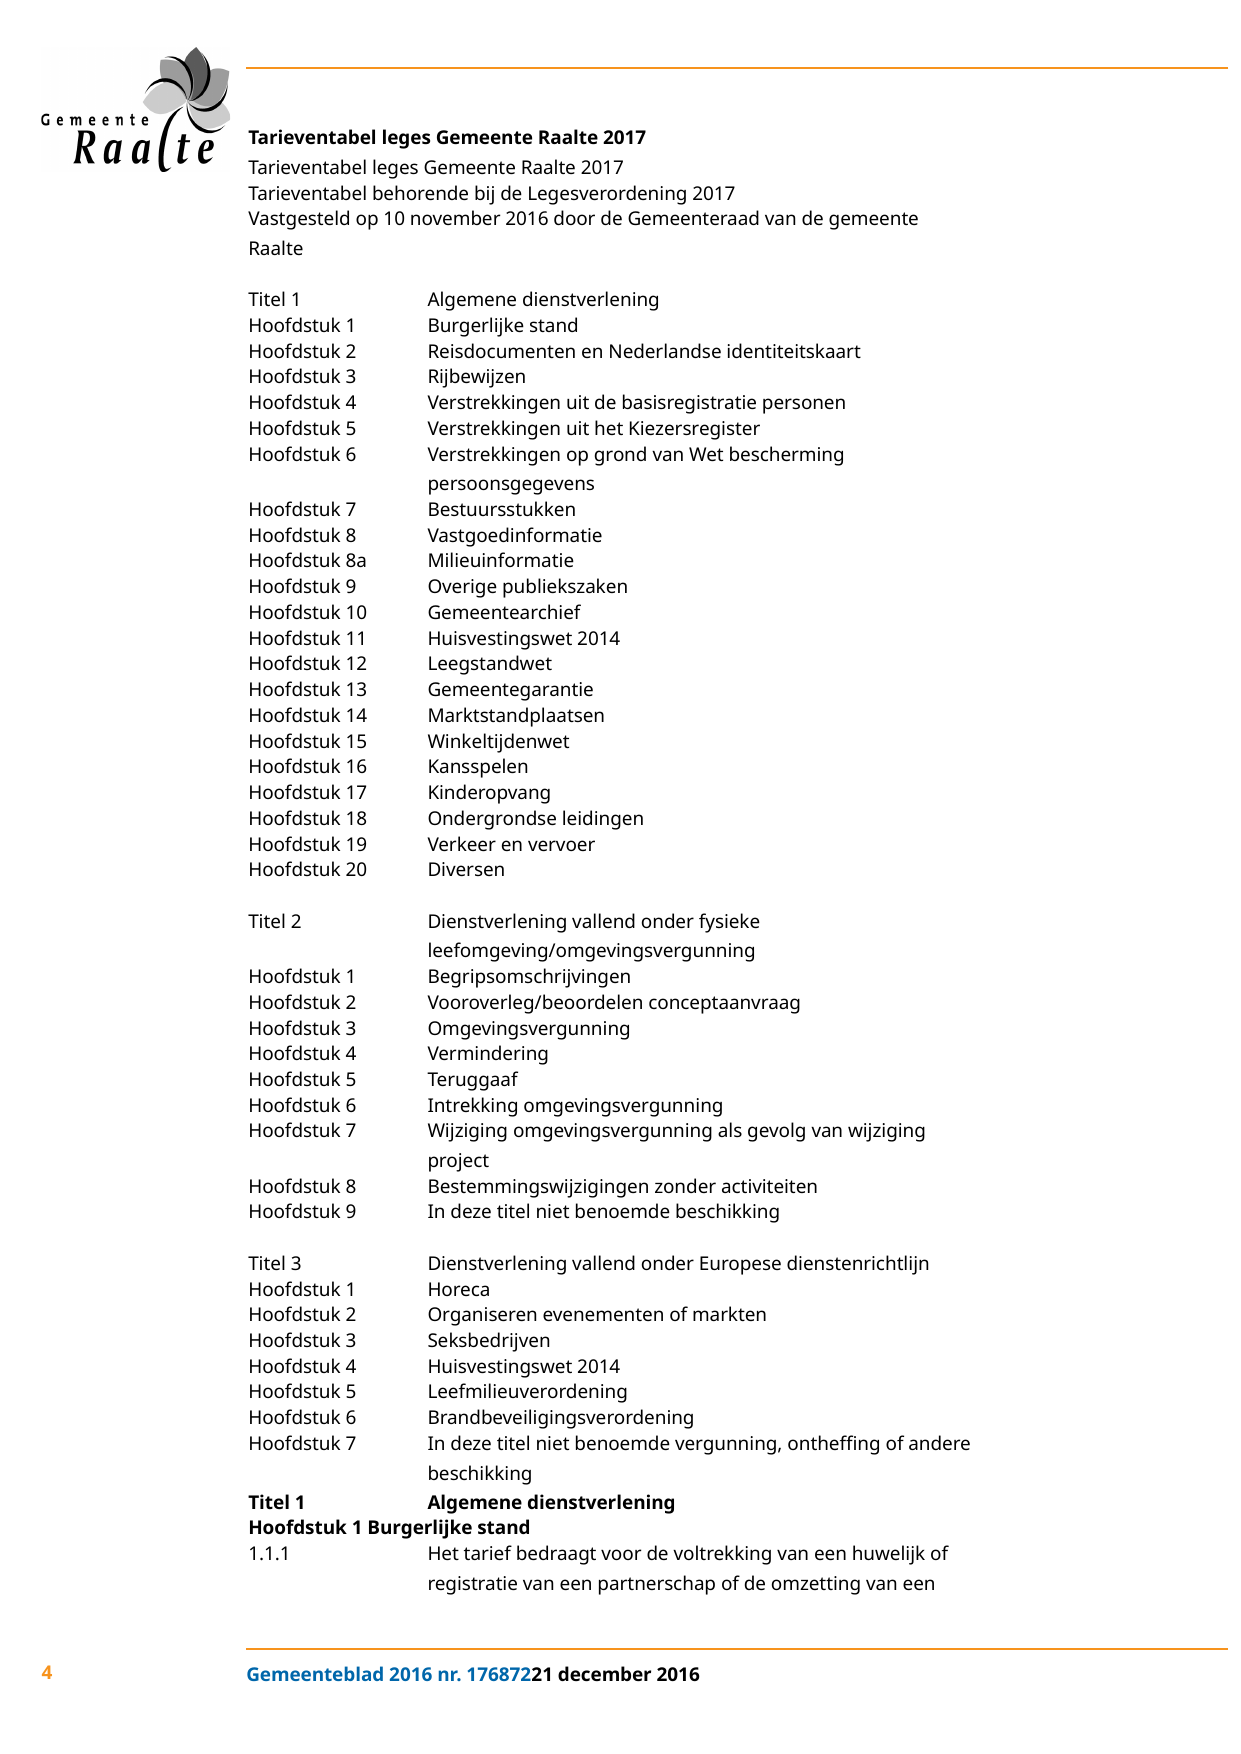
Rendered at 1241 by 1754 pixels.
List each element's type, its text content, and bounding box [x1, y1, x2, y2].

table_cell [973, 963, 1152, 989]
table_cell Verkeer en vervoer [427, 831, 972, 856]
table_cell [973, 1066, 1152, 1092]
table_header Tarieventabel leges Gemeente Raalte 2017 [248, 154, 972, 180]
table_cell Hoofdstuk 14 [248, 702, 427, 728]
table_cell Hoofdstuk 9 [248, 1199, 427, 1224]
table_cell Bestuursstukken [427, 496, 972, 522]
table_cell Hoofdstuk 7 [248, 496, 427, 522]
table_cell 1.1.1 [248, 1540, 427, 1596]
table_cell [973, 676, 1152, 702]
table_cell Hoofdstuk 16 [248, 754, 427, 779]
table_cell Ondergrondse leidingen [427, 805, 972, 831]
table_cell Reisdocumenten en Nederlandse identiteitskaart [427, 338, 972, 364]
table_cell Hoofdstuk 7 [248, 1430, 427, 1486]
table_cell Leegstandwet [427, 651, 972, 676]
table_cell Titel 2 [248, 908, 427, 963]
table_cell [973, 625, 1152, 651]
table_cell Diversen [427, 856, 972, 882]
table_cell [427, 1224, 972, 1250]
table_cell [973, 1327, 1152, 1353]
table_cell Overige publiekszaken [427, 574, 972, 599]
table_cell Hoofdstuk 6 [248, 1092, 427, 1118]
table_cell Verstrekkingen uit het Kiezersregister [427, 415, 972, 441]
table_cell [427, 882, 972, 908]
table_cell Hoofdstuk 8 [248, 1173, 427, 1199]
table_cell [973, 390, 1152, 415]
table_cell Hoofdstuk 9 [248, 574, 427, 599]
table_cell Teruggaaf [427, 1066, 972, 1092]
table_cell [248, 261, 972, 287]
table_cell Gemeentearchief [427, 599, 972, 625]
table_cell Hoofdstuk 4 [248, 1353, 427, 1379]
table_cell [973, 856, 1152, 882]
table_cell Dienstverlening vallend onder fysieke leefomgeving/omgevingsvergunning [427, 908, 972, 963]
table_cell [973, 702, 1152, 728]
table_cell [248, 882, 427, 908]
table_cell [973, 496, 1152, 522]
table_cell [973, 206, 1152, 261]
table_cell [973, 261, 1152, 287]
table_cell Algemene dienstverlening [427, 287, 972, 312]
table_cell Vastgesteld op 10 november 2016 door de Gemeenteraad van de gemeente Raalte [248, 206, 972, 261]
table_cell [973, 1040, 1152, 1066]
table_cell Horeca [427, 1276, 972, 1302]
table_cell Hoofdstuk 1 [248, 963, 427, 989]
table_cell [973, 1540, 1152, 1596]
table_header Algemene dienstverlening [427, 1489, 972, 1514]
table_cell Hoofdstuk 6 [248, 441, 427, 496]
table_cell Kinderopvang [427, 779, 972, 805]
table_cell Hoofdstuk 19 [248, 831, 427, 856]
table_cell Hoofdstuk 17 [248, 779, 427, 805]
table_cell In deze titel niet benoemde vergunning, ontheffing of andere beschikking [427, 1430, 972, 1486]
table_cell [973, 908, 1152, 963]
table_cell Brandbeveiligingsverordening [427, 1405, 972, 1430]
table_cell Verstrekkingen op grond van Wet bescherming persoonsgegevens [427, 441, 972, 496]
table_cell [973, 574, 1152, 599]
table_cell Hoofdstuk 1 [248, 312, 427, 338]
picture [41, 47, 231, 172]
table_cell Hoofdstuk 18 [248, 805, 427, 831]
table_cell Gemeentegarantie [427, 676, 972, 702]
table_cell [973, 1515, 1152, 1540]
table_cell [973, 1199, 1152, 1224]
table_cell [973, 805, 1152, 831]
table_cell Hoofdstuk 1 Burgerlijke stand [248, 1515, 972, 1540]
table_cell Hoofdstuk 5 [248, 1379, 427, 1404]
table_cell Hoofdstuk 2 [248, 989, 427, 1015]
table_cell Hoofdstuk 7 [248, 1118, 427, 1173]
table_header Titel 1 [248, 1489, 427, 1514]
table_cell [973, 1173, 1152, 1199]
table_cell [973, 779, 1152, 805]
table_cell [973, 1092, 1152, 1118]
table_cell [973, 180, 1152, 206]
table_cell [973, 1118, 1152, 1173]
text Tarieventabel leges Gemeente Raalte 2017 [248, 124, 1152, 150]
table_cell [973, 831, 1152, 856]
table_cell Hoofdstuk 8 [248, 522, 427, 548]
table_cell [973, 1302, 1152, 1327]
table_header [973, 1489, 1152, 1514]
table_cell Vastgoedinformatie [427, 522, 972, 548]
table_cell Hoofdstuk 3 [248, 364, 427, 389]
table_cell [973, 364, 1152, 389]
table_cell [973, 1276, 1152, 1302]
table_cell Vooroverleg/beoordelen conceptaanvraag [427, 989, 972, 1015]
table_cell Marktstandplaatsen [427, 702, 972, 728]
table_cell [973, 728, 1152, 753]
table_cell Hoofdstuk 6 [248, 1405, 427, 1430]
table_cell [973, 754, 1152, 779]
table_cell Titel 3 [248, 1250, 427, 1276]
table_cell Hoofdstuk 4 [248, 390, 427, 415]
table_cell [973, 1015, 1152, 1040]
table_cell Organiseren evenementen of markten [427, 1302, 972, 1327]
table_cell Tarieventabel behorende bij de Legesverordening 2017 [248, 180, 972, 206]
table_cell Hoofdstuk 15 [248, 728, 427, 753]
table_cell Huisvestingswet 2014 [427, 1353, 972, 1379]
table_cell Hoofdstuk 13 [248, 676, 427, 702]
table_cell Intrekking omgevingsvergunning [427, 1092, 972, 1118]
table_cell [973, 1250, 1152, 1276]
table_cell Hoofdstuk 10 [248, 599, 427, 625]
table_cell Hoofdstuk 2 [248, 338, 427, 364]
table_cell Hoofdstuk 3 [248, 1015, 427, 1040]
table_cell [973, 1379, 1152, 1404]
table_cell Dienstverlening vallend onder Europese dienstenrichtlijn [427, 1250, 972, 1276]
table_cell Hoofdstuk 2 [248, 1302, 427, 1327]
table_cell Milieuinformatie [427, 548, 972, 573]
table_cell [973, 651, 1152, 676]
table_cell [973, 441, 1152, 496]
table_cell [973, 1353, 1152, 1379]
table_cell Burgerlijke stand [427, 312, 972, 338]
table_cell In deze titel niet benoemde beschikking [427, 1199, 972, 1224]
table_cell [973, 599, 1152, 625]
table_cell [973, 1430, 1152, 1486]
table_cell Begripsomschrijvingen [427, 963, 972, 989]
table_cell Rijbewijzen [427, 364, 972, 389]
table_cell Hoofdstuk 11 [248, 625, 427, 651]
table_cell [973, 312, 1152, 338]
table_cell Hoofdstuk 4 [248, 1040, 427, 1066]
table_cell Kansspelen [427, 754, 972, 779]
table_cell [248, 1224, 427, 1250]
table_cell [973, 522, 1152, 548]
table_cell [973, 548, 1152, 573]
table_cell Omgevingsvergunning [427, 1015, 972, 1040]
table_cell Huisvestingswet 2014 [427, 625, 972, 651]
table_cell Vermindering [427, 1040, 972, 1066]
table_cell Hoofdstuk 5 [248, 415, 427, 441]
table_header [973, 154, 1152, 180]
table_cell Wijziging omgevingsvergunning als gevolg van wijziging project [427, 1118, 972, 1173]
table_cell Hoofdstuk 3 [248, 1327, 427, 1353]
table_cell Hoofdstuk 12 [248, 651, 427, 676]
table_cell Leefmilieuverordening [427, 1379, 972, 1404]
table_cell Verstrekkingen uit de basisregistratie personen [427, 390, 972, 415]
table_cell [973, 1224, 1152, 1250]
table_cell [973, 882, 1152, 908]
table_cell Hoofdstuk 5 [248, 1066, 427, 1092]
table_cell Hoofdstuk 1 [248, 1276, 427, 1302]
table_cell Seksbedrijven [427, 1327, 972, 1353]
table_cell Winkeltijdenwet [427, 728, 972, 753]
table_cell [973, 415, 1152, 441]
table_cell [973, 287, 1152, 312]
table_cell [973, 338, 1152, 364]
table_cell Titel 1 [248, 287, 427, 312]
table_cell Het tarief bedraagt voor de voltrekking van een huwelijk of registratie van een partnerschap of de omzetting van een [427, 1540, 972, 1596]
table_cell Hoofdstuk 8a [248, 548, 427, 573]
table_cell Hoofdstuk 20 [248, 856, 427, 882]
table_cell [973, 1405, 1152, 1430]
table_cell [973, 989, 1152, 1015]
table_cell Bestemmingswijzigingen zonder activiteiten [427, 1173, 972, 1199]
